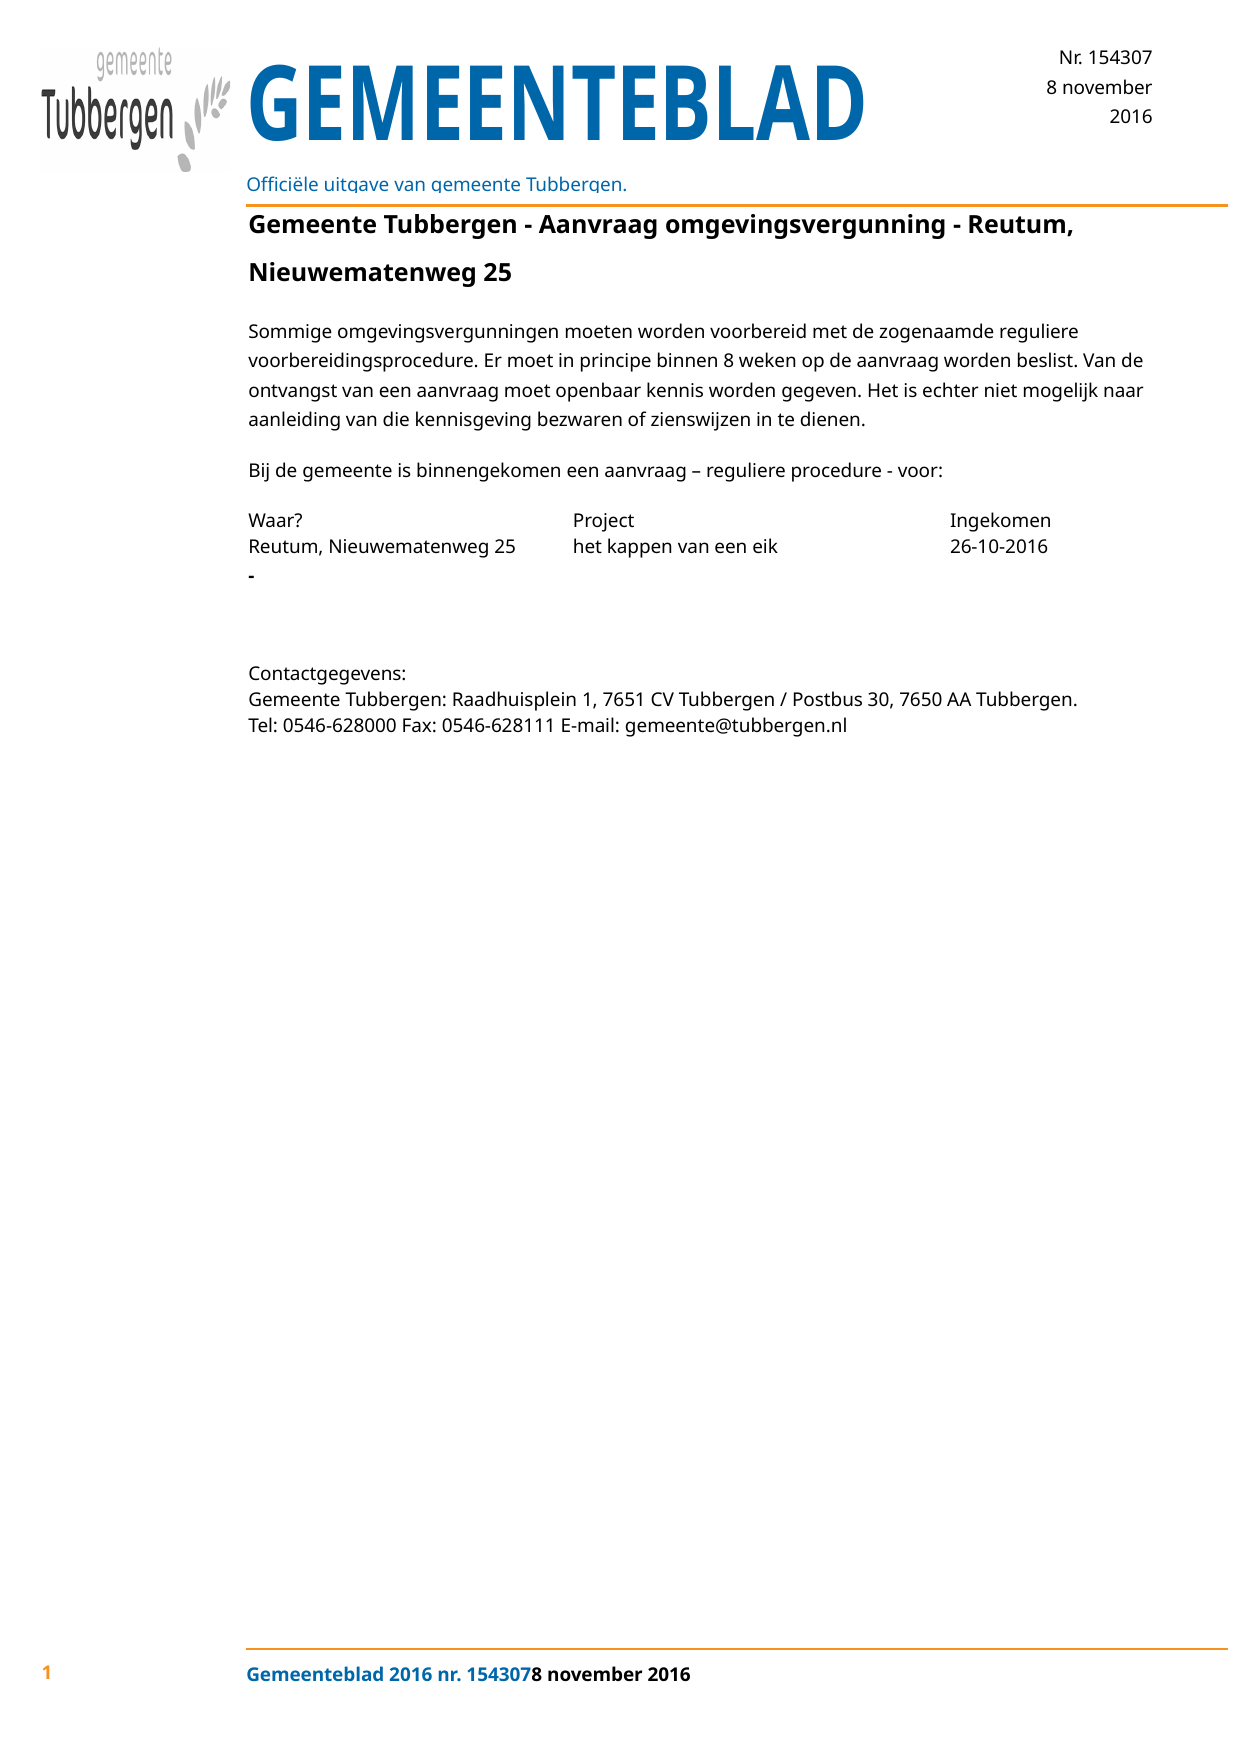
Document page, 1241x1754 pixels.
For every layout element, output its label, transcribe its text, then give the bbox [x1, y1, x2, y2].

table_cell Reutum, Nieuwematenweg 25 [248, 533, 573, 559]
table_cell het kappen van een eik [573, 533, 950, 559]
text Gemeente Tubbergen - Aanvraag omgevingsvergunning - Reutum, Nieuwematenweg 25 [248, 207, 1152, 288]
table_cell 26-10-2016 [950, 533, 1152, 559]
table_header Project [573, 508, 950, 533]
text Sommige omgevingsvergunningen moeten worden voorbereid met de zogenaamde reguliere voorbereidingsprocedure. Er moet in principe binnen 8 weken op de aanvraag worden beslist. Van de ontvangst van een aanvraag moet openbaar kennis worden gegeven. Het is echter niet mogelijk naar aanleiding van die kennisgeving bezwaren of zienswijzen in te dienen. [248, 318, 1152, 432]
table_header Waar? [248, 508, 573, 533]
text Contactgegevens: [248, 661, 1152, 686]
text Gemeente Tubbergen: Raadhuisplein 1, 7651 CV Tubbergen / Postbus 30, 7650 AA Tubbergen. [248, 686, 1152, 712]
text Tel: 0546-628000 Fax: 0546-628111 E-mail: gemeente@tubbergen.nl [248, 712, 1152, 738]
text - [248, 562, 1152, 588]
picture [41, 47, 231, 172]
text Bij de gemeente is binnengekomen een aanvraag – reguliere procedure - voor: [248, 457, 1152, 483]
table_header Ingekomen [950, 508, 1152, 533]
